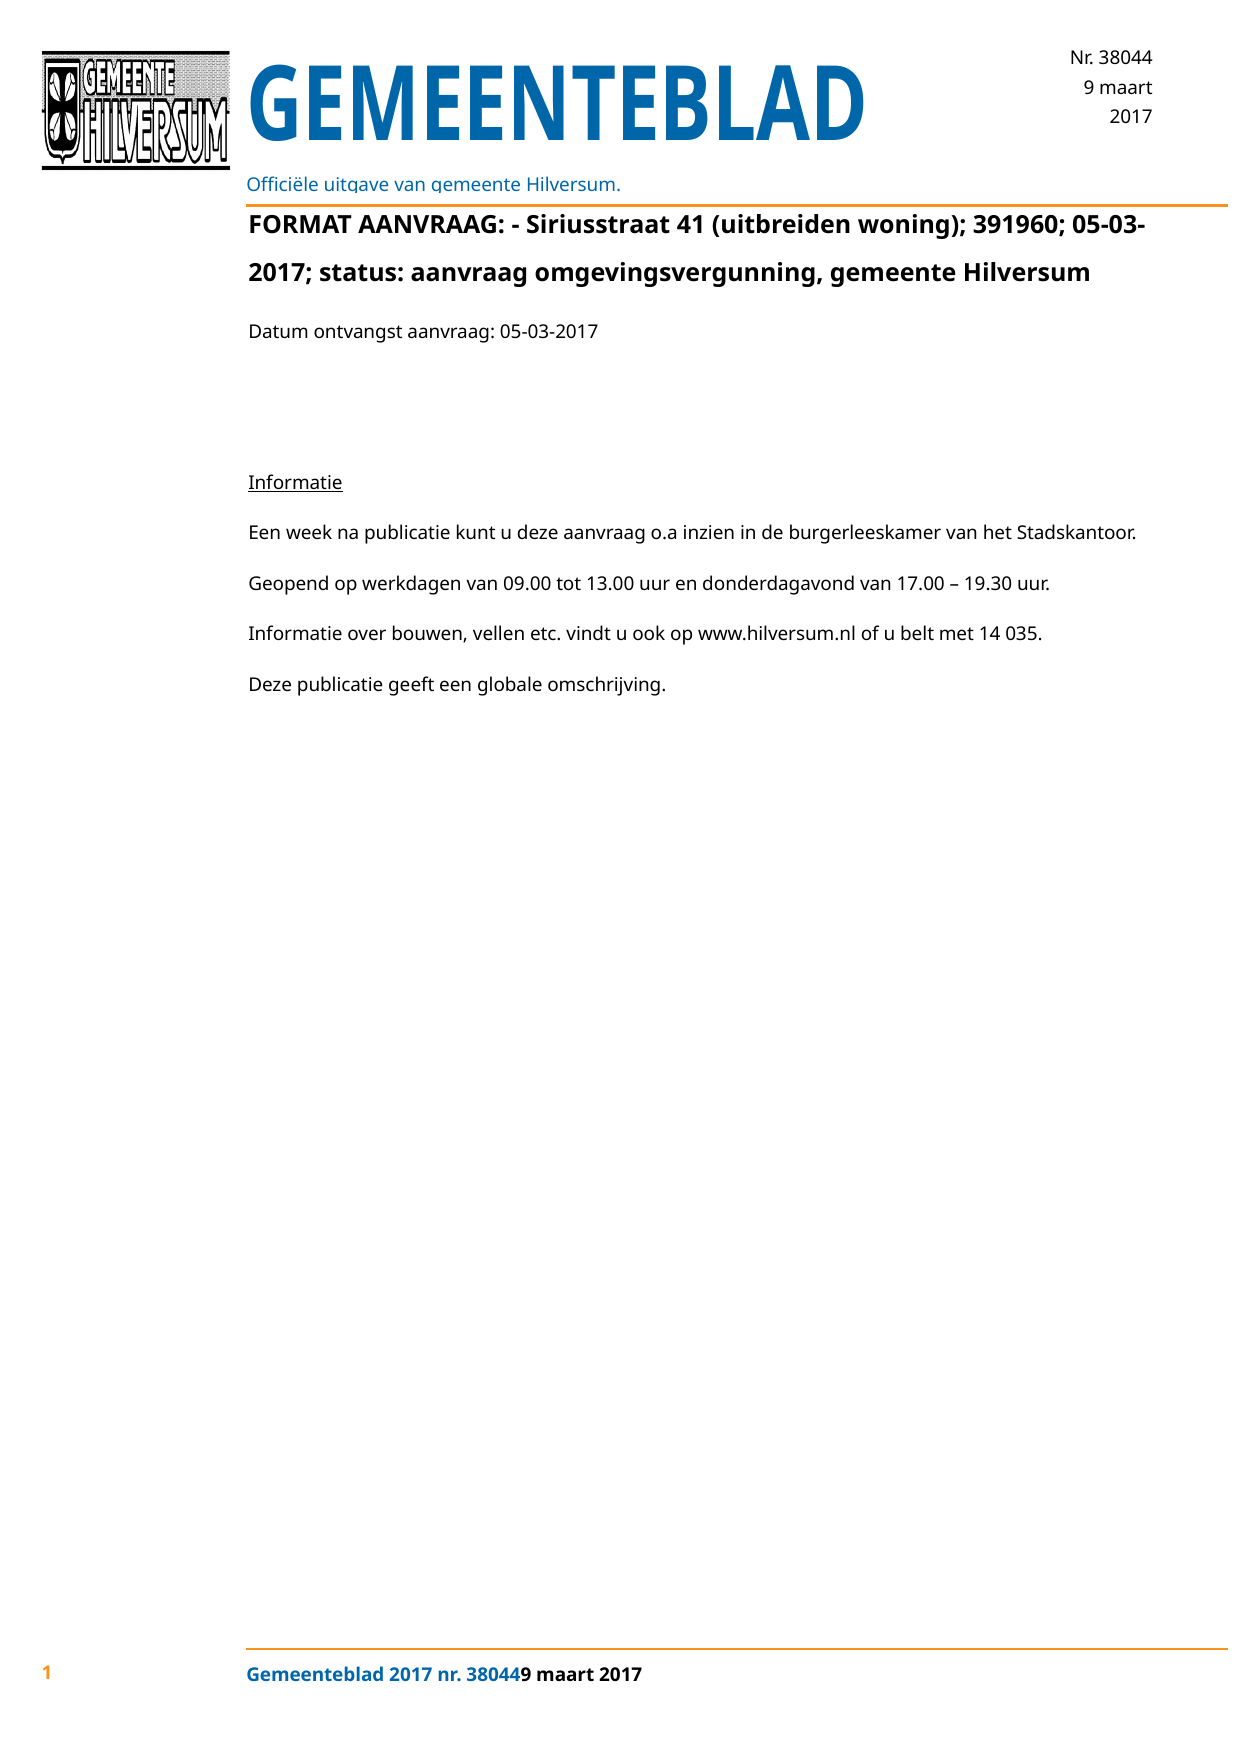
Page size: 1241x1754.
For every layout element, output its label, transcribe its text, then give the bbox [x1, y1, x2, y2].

text Informatie over bouwen, vellen etc. vindt u ook op www.hilversum.nl of u belt met 14 035. [248, 620, 1152, 646]
picture [41, 47, 231, 172]
text Datum ontvangst aanvraag: 05-03-2017 [248, 318, 1152, 344]
text Geopend op werkdagen van 09.00 tot 13.00 uur en donderdagavond van 17.00 – 19.30 uur. [248, 570, 1152, 596]
text FORMAT AANVRAAG: - Siriusstraat 41 (uitbreiden woning); 391960; 05-03-2017; status: aanvraag omgevingsvergunning, gemeente Hilversum [248, 207, 1152, 288]
text Een week na publicatie kunt u deze aanvraag o.a inzien in de burgerleeskamer van het Stadskantoor. [248, 519, 1152, 545]
text Informatie [248, 469, 1152, 495]
text Deze publicatie geeft een globale omschrijving. [248, 671, 1152, 697]
